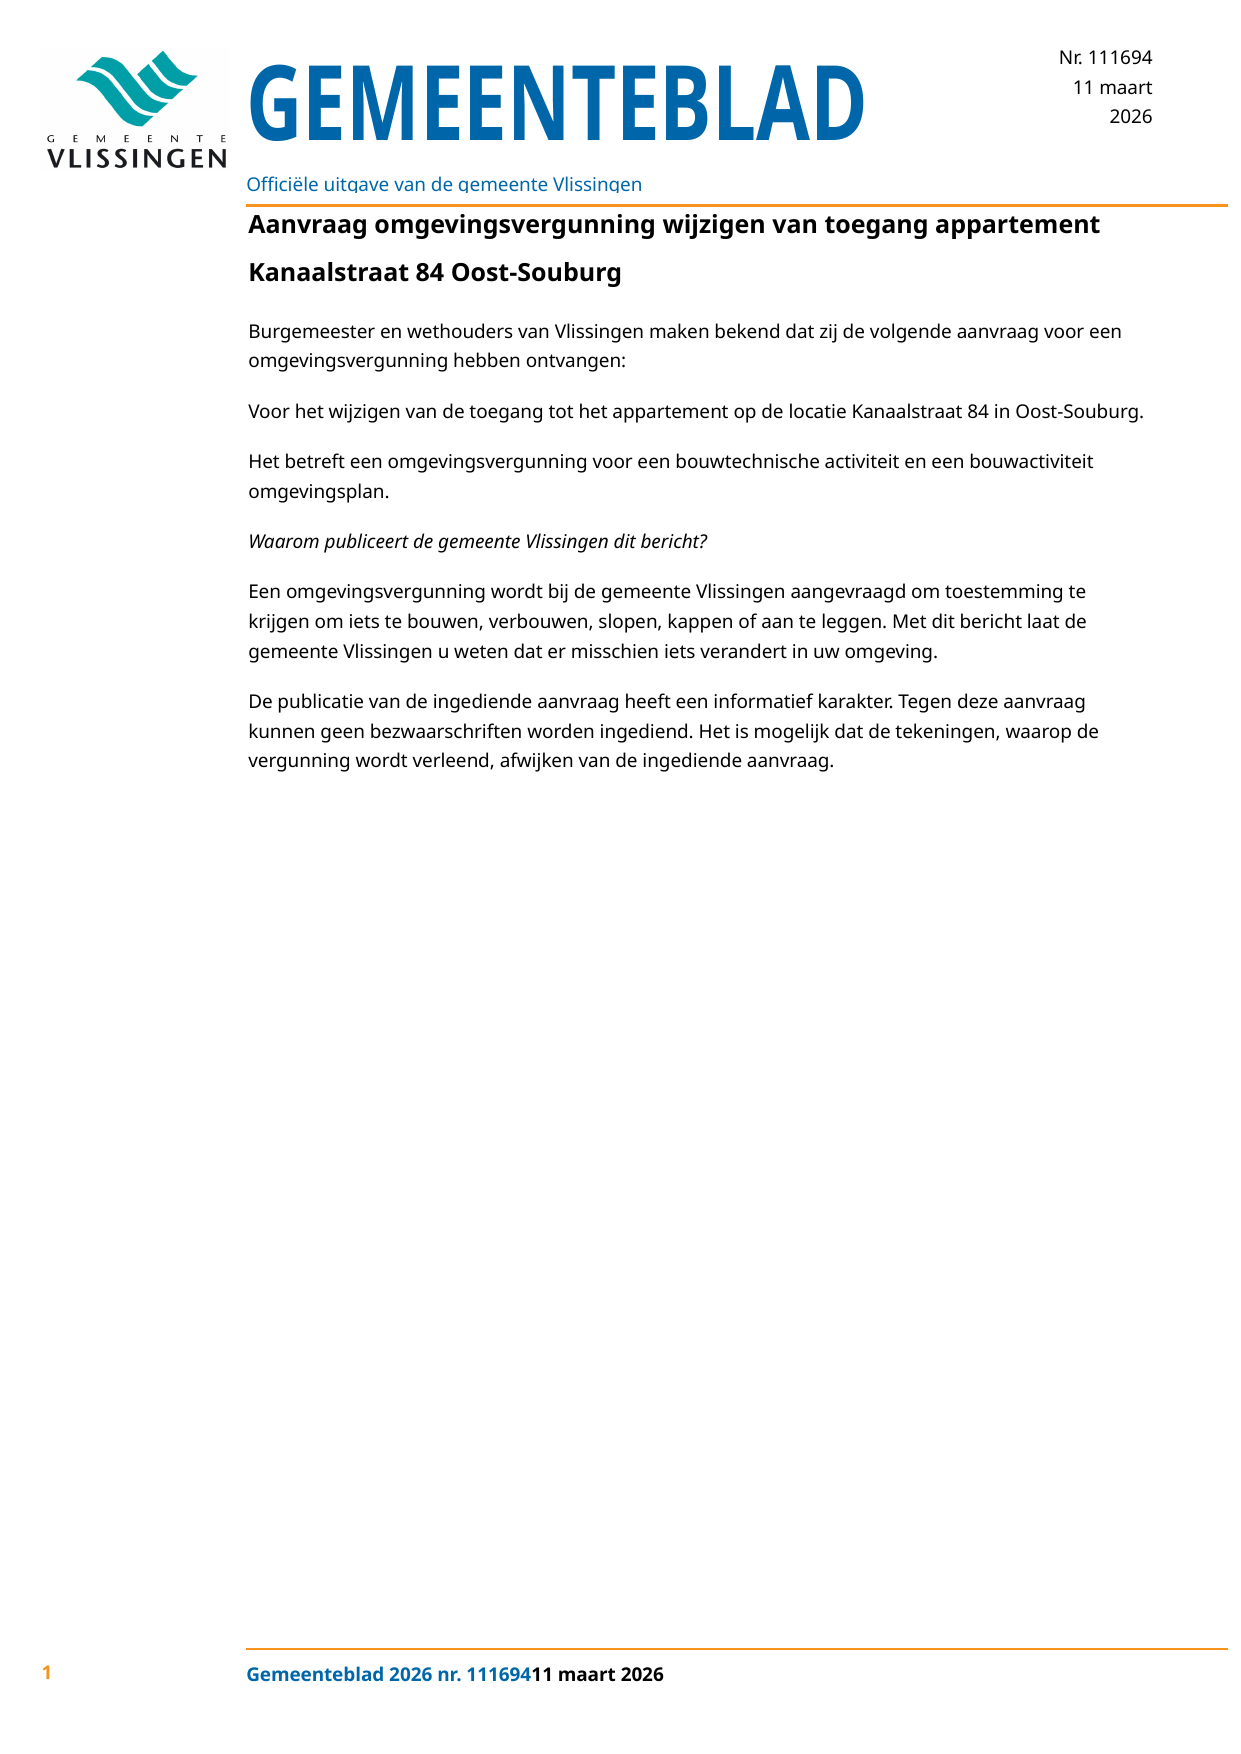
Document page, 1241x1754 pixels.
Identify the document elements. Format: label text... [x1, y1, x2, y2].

text Aanvraag omgevingsvergunning wijzigen van toegang appartement Kanaalstraat 84 Oost-Souburg [248, 207, 1152, 288]
text Het betreft een omgevingsvergunning voor een bouwtechnische activiteit en een bouwactiviteit omgevingsplan. [248, 448, 1152, 504]
text Voor het wijzigen van de toegang tot het appartement op de locatie Kanaalstraat 84 in Oost-Souburg. [248, 398, 1152, 424]
picture [41, 47, 231, 172]
text Burgemeester en wethouders van Vlissingen maken bekend dat zij de volgende aanvraag voor een omgevingsvergunning hebben ontvangen: [248, 318, 1152, 373]
text De publicatie van de ingediende aanvraag heeft een informatief karakter. Tegen deze aanvraag kunnen geen bezwaarschriften worden ingediend. Het is mogelijk dat de tekeningen, waarop de vergunning wordt verleend, afwijken van de ingediende aanvraag. [248, 688, 1152, 773]
text Een omgevingsvergunning wordt bij de gemeente Vlissingen aangevraagd om toestemming te krijgen om iets te bouwen, verbouwen, slopen, kappen of aan te leggen. Met dit bericht laat de gemeente Vlissingen u weten dat er misschien iets verandert in uw omgeving. [248, 579, 1152, 664]
text Waarom publiceert de gemeente Vlissingen dit bericht? [248, 528, 1152, 554]
